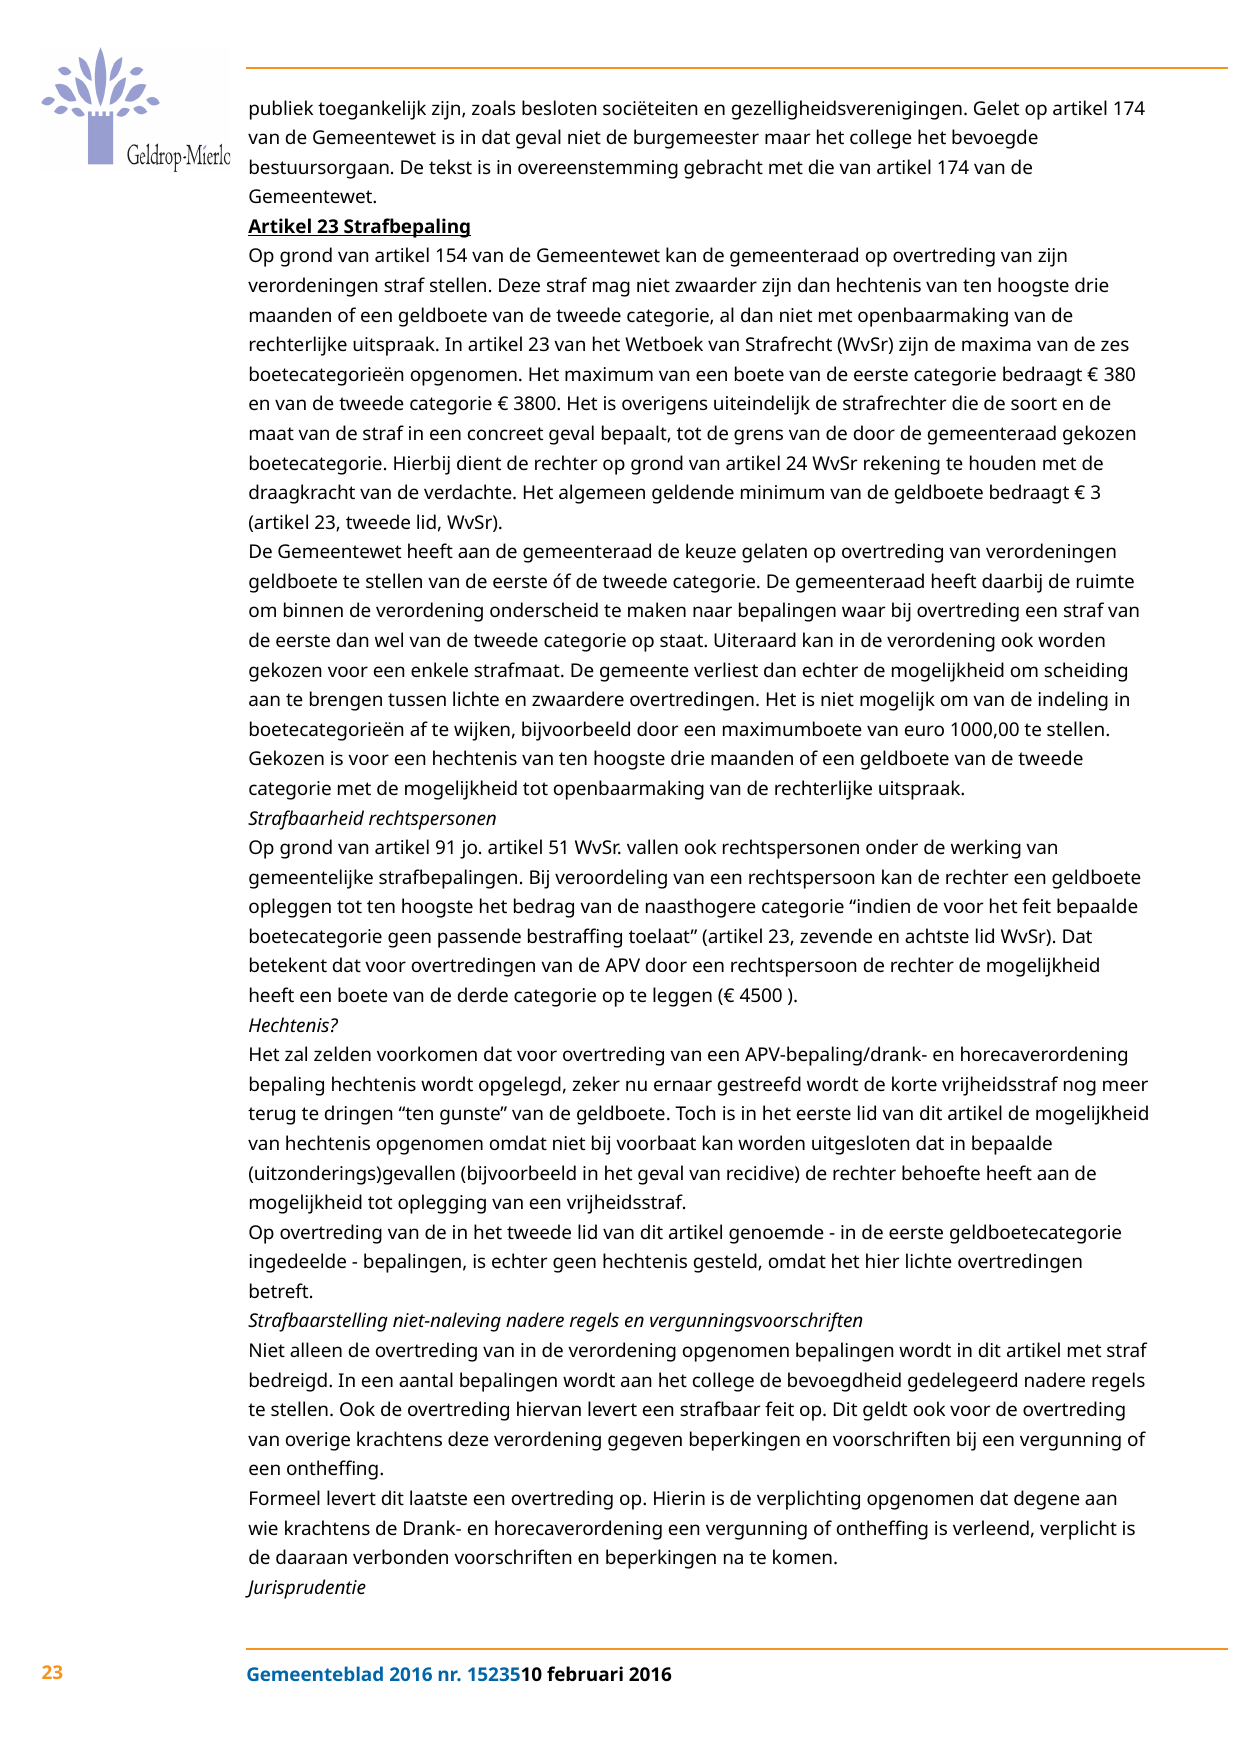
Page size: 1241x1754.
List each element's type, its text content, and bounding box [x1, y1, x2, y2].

picture [41, 47, 231, 172]
text Hechtenis? [248, 1012, 1152, 1038]
text Formeel levert dit laatste een overtreding op. Hierin is de verplichting opgenomen dat degene aan wie krachtens de Drank- en horecaverordening een vergunning of ontheffing is verleend, verplicht is de daaraan verbonden voorschriften en beperkingen na te komen. [248, 1485, 1152, 1570]
text Op overtreding van de in het tweede lid van dit artikel genoemde - in de eerste geldboetecategorie ingedeelde - bepalingen, is echter geen hechtenis gesteld, omdat het hier lichte overtredingen betreft. [248, 1219, 1152, 1304]
text Strafbaarheid rechtspersonen [248, 805, 1152, 831]
text Niet alleen de overtreding van in de verordening opgenomen bepalingen wordt in dit artikel met straf bedreigd. In een aantal bepalingen wordt aan het college de bevoegdheid gedelegeerd nadere regels te stellen. Ook de overtreding hiervan levert een strafbaar feit op. Dit geldt ook voor de overtreding van overige krachtens deze verordening gegeven beperkingen en voorschriften bij een vergunning of een ontheffing. [248, 1337, 1152, 1481]
text Jurisprudentie [248, 1574, 1152, 1600]
text Gekozen is voor een hechtenis van ten hoogste drie maanden of een geldboete van de tweede categorie met de mogelijkheid tot openbaarmaking van de rechterlijke uitspraak. [248, 746, 1152, 801]
text Op grond van artikel 154 van de Gemeentewet kan de gemeenteraad op overtreding van zijn verordeningen straf stellen. Deze straf mag niet zwaarder zijn dan hechtenis van ten hoogste drie maanden of een geldboete van de tweede categorie, al dan niet met openbaarmaking van de rechterlijke uitspraak. In artikel 23 van het Wetboek van Strafrecht (WvSr) zijn de maxima van de zes boetecategorieën opgenomen. Het maximum van een boete van de eerste categorie bedraagt € 380 en van de tweede categorie € 3800. Het is overigens uiteindelijk de strafrechter die de soort en de maat van de straf in een concreet geval bepaalt, tot de grens van de door de gemeenteraad gekozen boetecategorie. Hierbij dient de rechter op grond van artikel 24 WvSr rekening te houden met de draagkracht van de verdachte. Het algemeen geldende minimum van de geldboete bedraagt € 3 (artikel 23, tweede lid, WvSr). [248, 243, 1152, 535]
text publiek toegankelijk zijn, zoals besloten sociëteiten en gezelligheidsverenigingen. Gelet op artikel 174 van de Gemeentewet is in dat geval niet de burgemeester maar het college het bevoegde bestuursorgaan. De tekst is in overeenstemming gebracht met die van artikel 174 van de Gemeentewet. [248, 95, 1152, 209]
text Op grond van artikel 91 jo. artikel 51 WvSr. vallen ook rechtspersonen onder de werking van gemeentelijke strafbepalingen. Bij veroordeling van een rechtspersoon kan de rechter een geldboete opleggen tot ten hoogste het bedrag van de naasthogere categorie “indien de voor het feit bepaalde boetecategorie geen passende bestraffing toelaat” (artikel 23, zevende en achtste lid WvSr). Dat betekent dat voor overtredingen van de APV door een rechtspersoon de rechter de mogelijkheid heeft een boete van de derde categorie op te leggen (€ 4500 ). [248, 834, 1152, 1008]
text Het zal zelden voorkomen dat voor overtreding van een APV-bepaling/drank- en horecaverordening bepaling hechtenis wordt opgelegd, zeker nu ernaar gestreefd wordt de korte vrijheidsstraf nog meer terug te dringen “ten gunste” van de geldboete. Toch is in het eerste lid van dit artikel de mogelijkheid van hechtenis opgenomen omdat niet bij voorbaat kan worden uitgesloten dat in bepaalde (uitzonderings)gevallen (bijvoorbeeld in het geval van recidive) de rechter behoefte heeft aan de mogelijkheid tot oplegging van een vrijheidsstraf. [248, 1041, 1152, 1215]
text De Gemeentewet heeft aan de gemeenteraad de keuze gelaten op overtreding van verordeningen geldboete te stellen van de eerste óf de tweede categorie. De gemeenteraad heeft daarbij de ruimte om binnen de verordening onderscheid te maken naar bepalingen waar bij overtreding een straf van de eerste dan wel van de tweede categorie op staat. Uiteraard kan in de verordening ook worden gekozen voor een enkele strafmaat. De gemeente verliest dan echter de mogelijkheid om scheiding aan te brengen tussen lichte en zwaardere overtredingen. Het is niet mogelijk om van de indeling in boetecategorieën af te wijken, bijvoorbeeld door een maximumboete van euro 1000,00 te stellen. [248, 538, 1152, 742]
text Artikel 23 Strafbepaling [248, 213, 1152, 239]
text Strafbaarstelling niet-naleving nadere regels en vergunningsvoorschriften [248, 1308, 1152, 1333]
